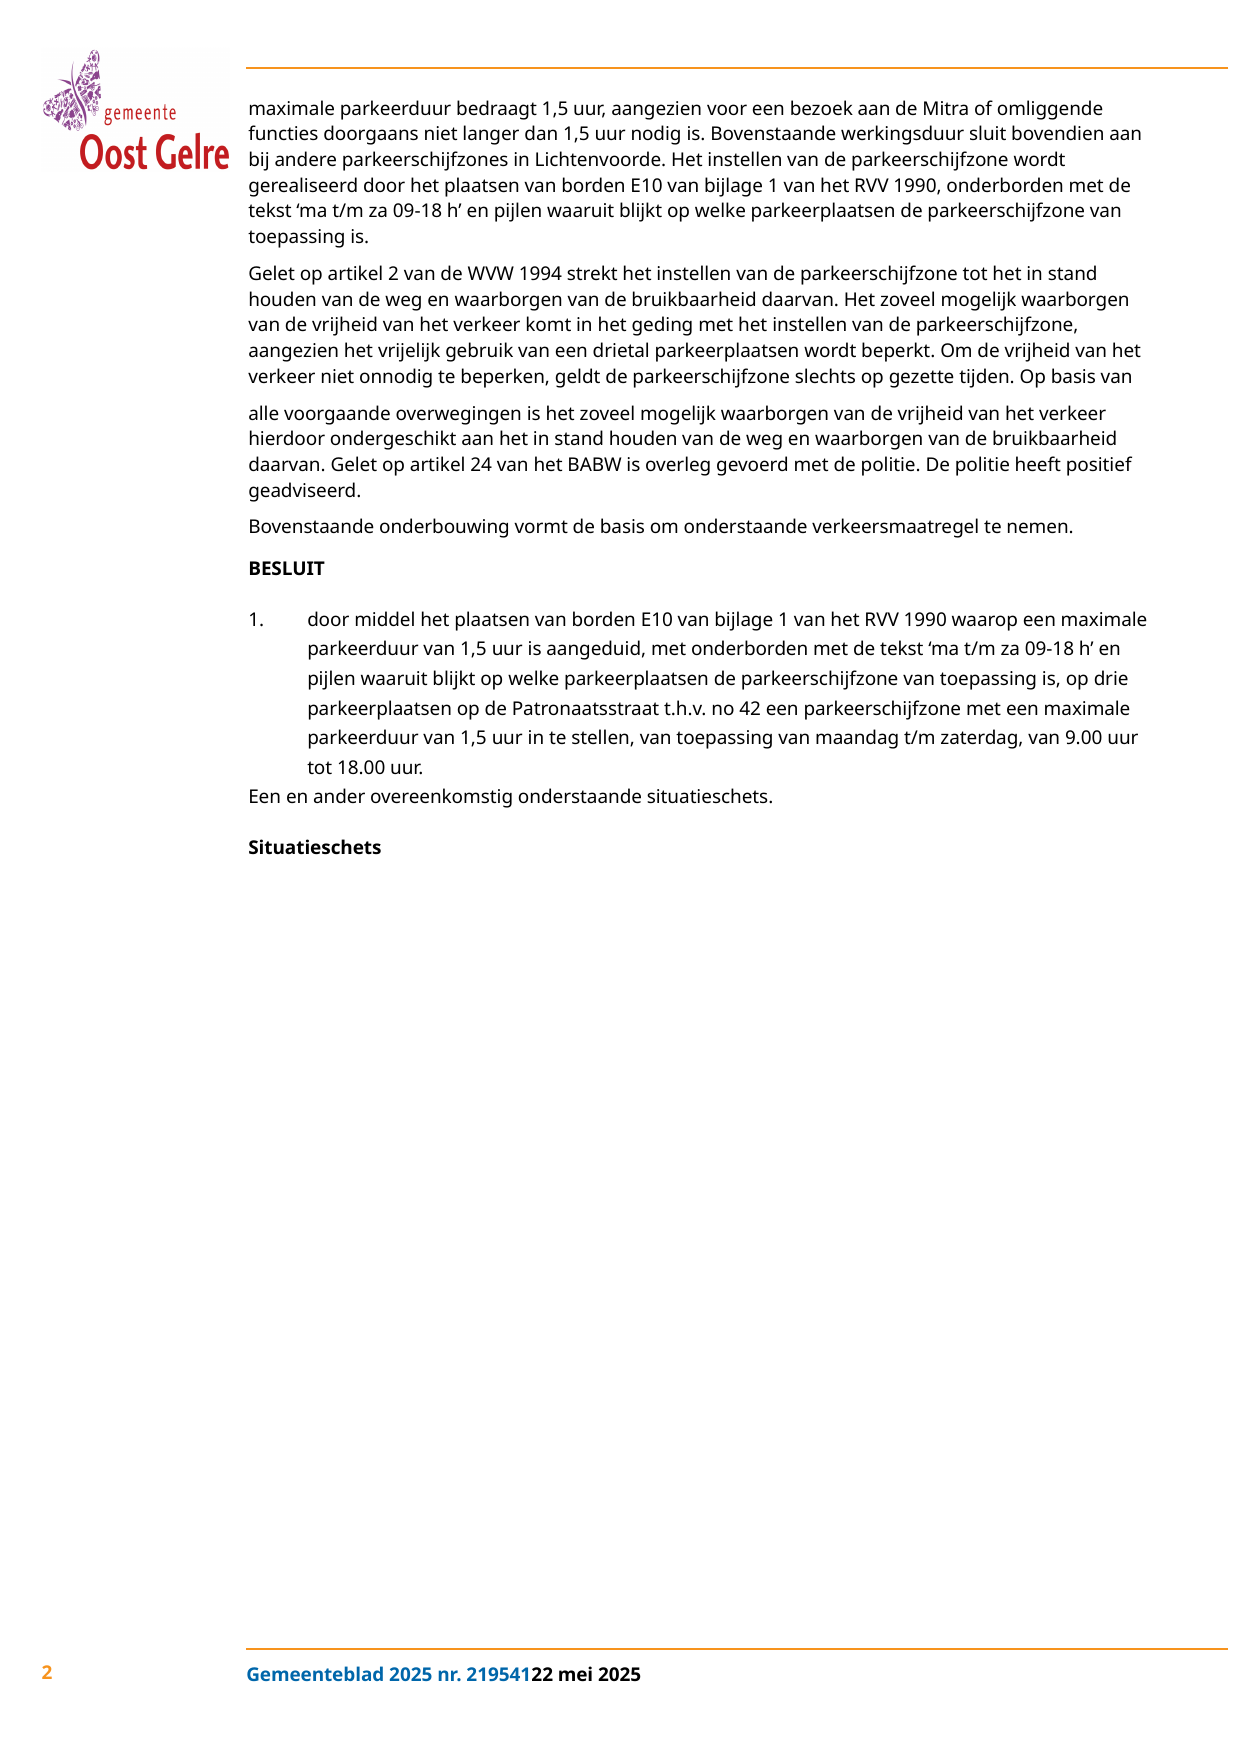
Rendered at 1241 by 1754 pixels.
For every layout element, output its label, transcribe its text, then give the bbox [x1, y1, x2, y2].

text maximale parkeerduur bedraagt 1,5 uur, aangezien voor een bezoek aan de Mitra of omliggende functies doorgaans niet langer dan 1,5 uur nodig is. Bovenstaande werkingsduur sluit bovendien aan bij andere parkeerschijfzones in Lichtenvoorde. Het instellen van de parkeerschijfzone wordt gerealiseerd door het plaatsen van borden E10 van bijlage 1 van het RVV 1990, onderborden met de tekst ‘ma t/m za 09-18 h’ en pijlen waaruit blijkt op welke parkeerplaatsen de parkeerschijfzone van toepassing is. [248, 95, 1152, 249]
text Gelet op artikel 2 van de WVW 1994 strekt het instellen van de parkeerschijfzone tot het in stand houden van de weg en waarborgen van de bruikbaarheid daarvan. Het zoveel mogelijk waarborgen van de vrijheid van het verkeer komt in het geding met het instellen van de parkeerschijfzone, aangezien het vrijelijk gebruik van een drietal parkeerplaatsen wordt beperkt. Om de vrijheid van het verkeer niet onnodig te beperken, geldt de parkeerschijfzone slechts op gezette tijden. Op basis van [248, 260, 1152, 389]
text BESLUIT [248, 556, 1152, 581]
text Situatieschets [248, 834, 1152, 859]
list door middel het plaatsen van borden E10 van bijlage 1 van het RVV 1990 waarop een maximale parkeerduur van 1,5 uur is aangeduid, met onderborden met de tekst ‘ma t/m za 09-18 h’ en pijlen waaruit blijkt op welke parkeerplaatsen de parkeerschijfzone van toepassing is, op drie parkeerplaatsen op de Patronaatsstraat t.h.v. no 42 een parkeerschijfzone met een maximale parkeerduur van 1,5 uur in te stellen, van toepassing van maandag t/m zaterdag, van 9.00 uur tot 18.00 uur. [248, 606, 1152, 779]
picture [41, 47, 231, 172]
text Bovenstaande onderbouwing vormt de basis om onderstaande verkeersmaatregel te nemen. [248, 513, 1152, 539]
text Een en ander overeenkomstig onderstaande situatieschets. [248, 783, 1152, 809]
text alle voorgaande overwegingen is het zoveel mogelijk waarborgen van de vrijheid van het verkeer hierdoor ondergeschikt aan het in stand houden van de weg en waarborgen van de bruikbaarheid daarvan. Gelet op artikel 24 van het BABW is overleg gevoerd met de politie. De politie heeft positief geadviseerd. [248, 400, 1152, 503]
